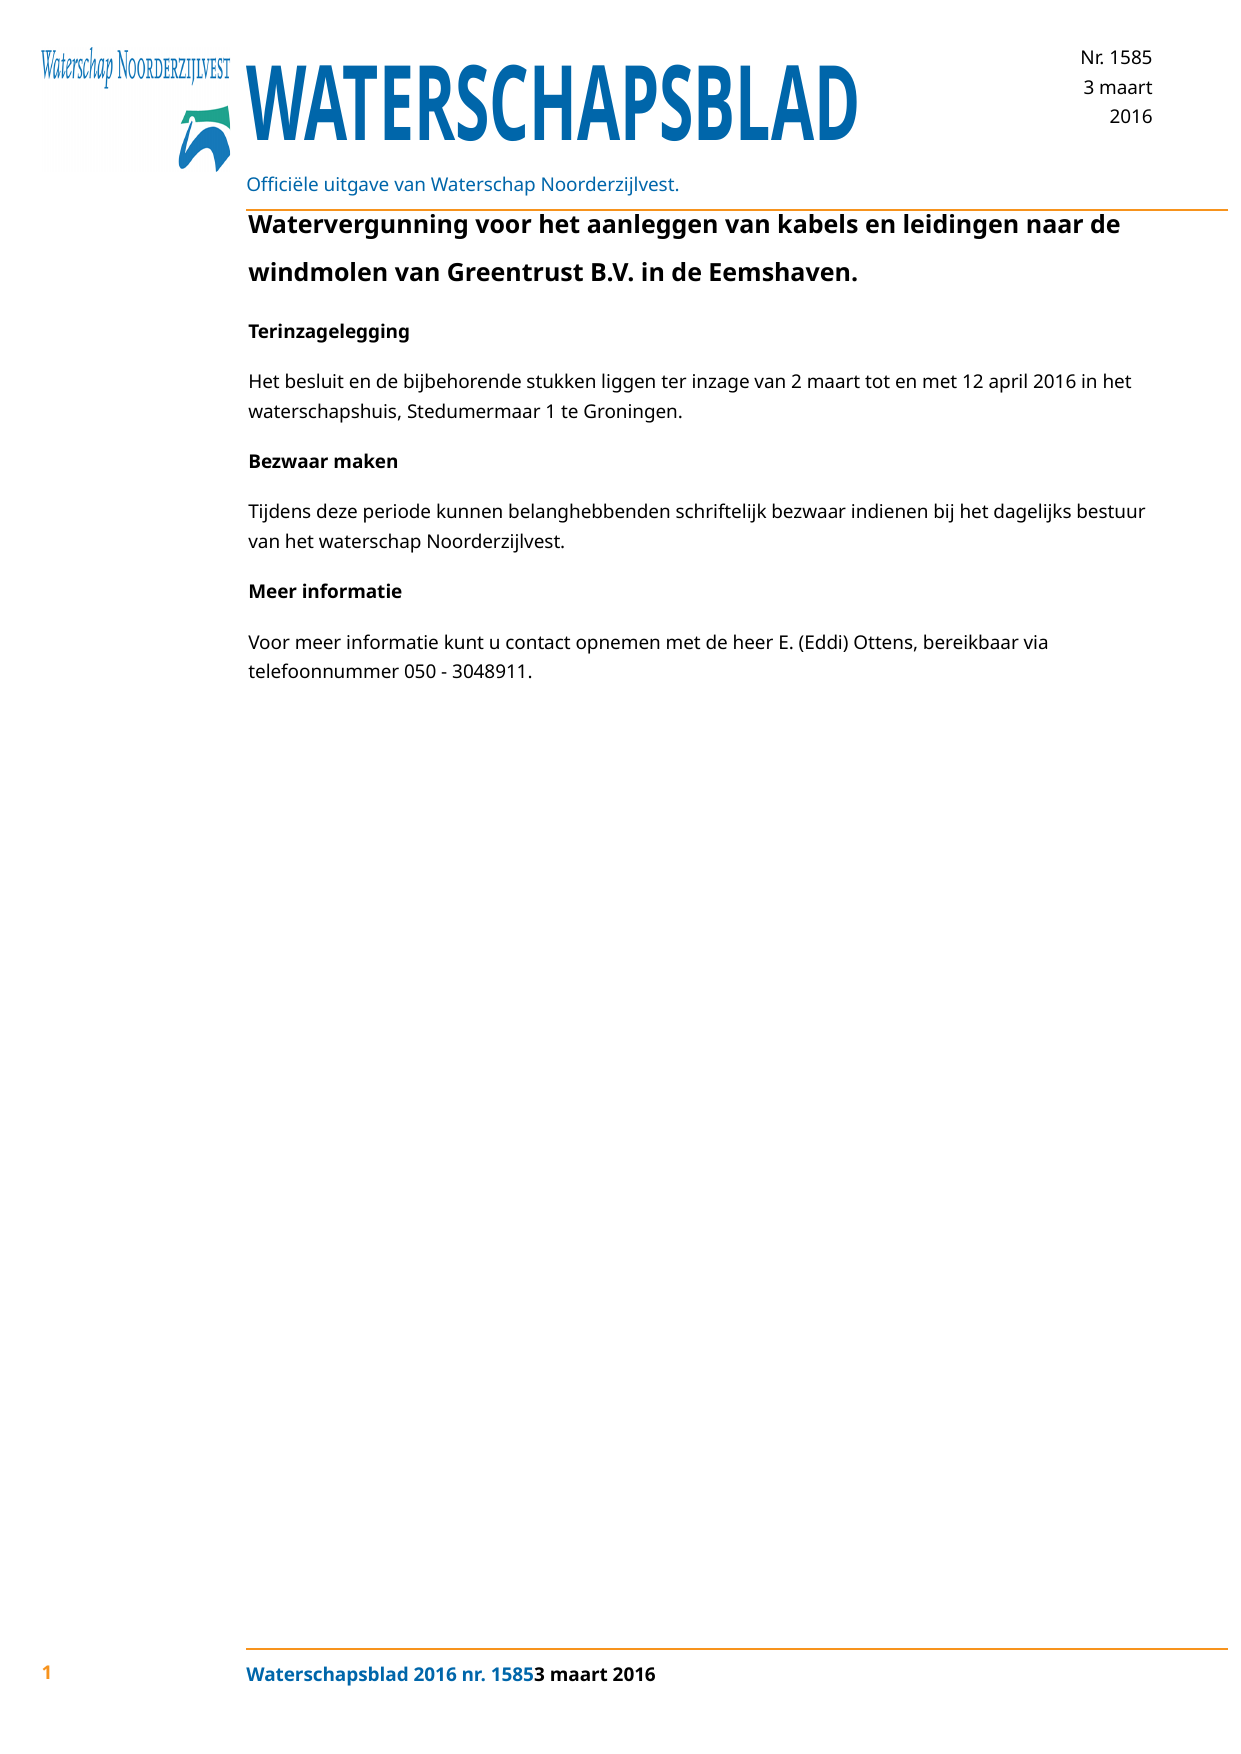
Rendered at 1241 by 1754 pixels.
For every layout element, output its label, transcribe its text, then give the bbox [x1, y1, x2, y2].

picture [41, 47, 231, 172]
text Bezwaar maken [248, 448, 1152, 474]
text Voor meer informatie kunt u contact opnemen met de heer E. (Eddi) Ottens, bereikbaar via telefoonnummer 050 - 3048911. [248, 629, 1152, 684]
text Het besluit en de bijbehorende stukken liggen ter inzage van 2 maart tot en met 12 april 2016 in het waterschapshuis, Stedumermaar 1 te Groningen. [248, 368, 1152, 424]
text Tijdens deze periode kunnen belanghebbenden schriftelijk bezwaar indienen bij het dagelijks bestuur van het waterschap Noorderzijlvest. [248, 499, 1152, 554]
text Terinzagelegging [248, 318, 1152, 344]
text Watervergunning voor het aanleggen van kabels en leidingen naar de windmolen van Greentrust B.V. in de Eemshaven. [248, 211, 1152, 288]
text Meer informatie [248, 579, 1152, 604]
